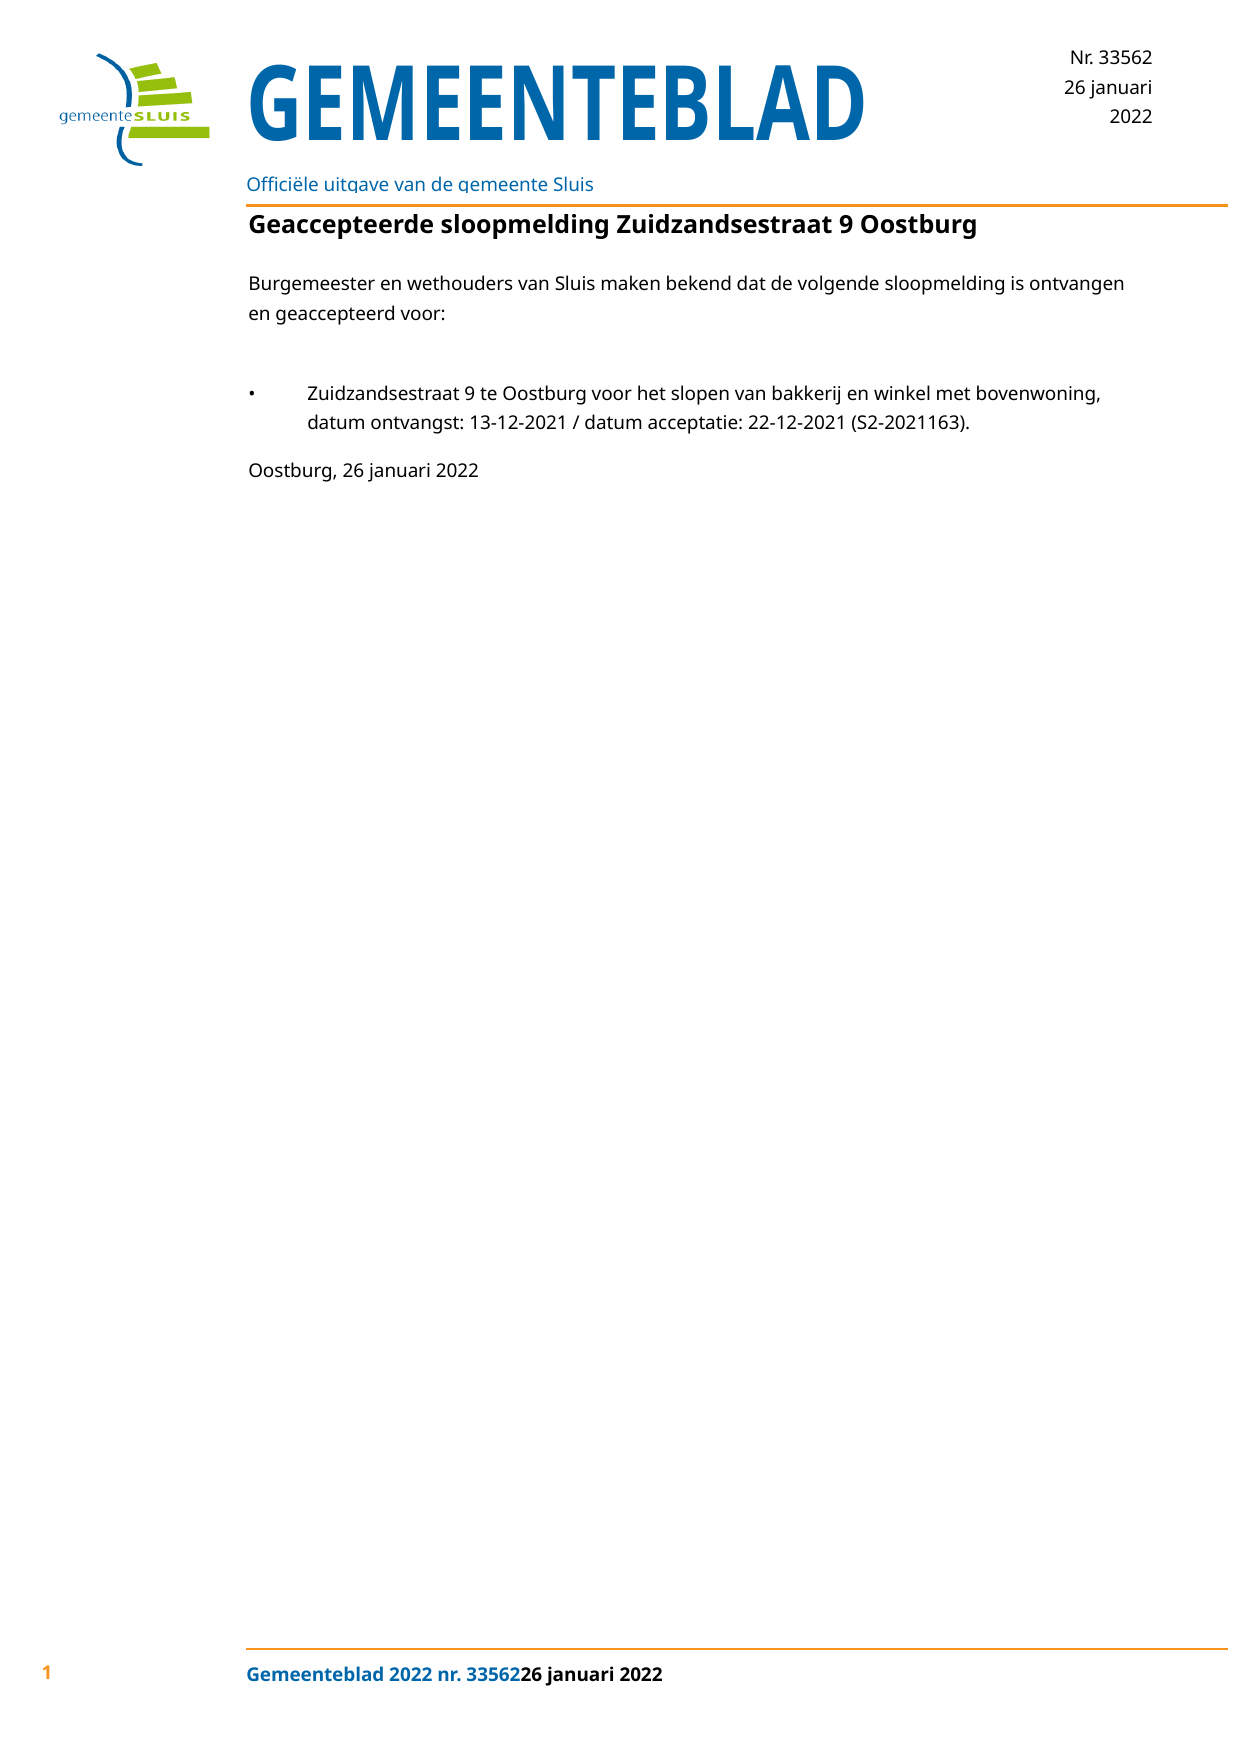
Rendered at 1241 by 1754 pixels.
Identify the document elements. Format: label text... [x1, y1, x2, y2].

picture [41, 47, 231, 172]
text Geaccepteerde sloopmelding Zuidzandsestraat 9 Oostburg [248, 207, 1152, 241]
text Burgemeester en wethouders van Sluis maken bekend dat de volgende sloopmelding is ontvangen en geaccepteerd voor: [248, 270, 1152, 326]
list Zuidzandsestraat 9 te Oostburg voor het slopen van bakkerij en winkel met bovenwoning, datum ontvangst: 13-12-2021 / datum acceptatie: 22-12-2021 (S2-2021163). [248, 380, 1152, 435]
text Oostburg, 26 januari 2022 [248, 457, 1152, 483]
